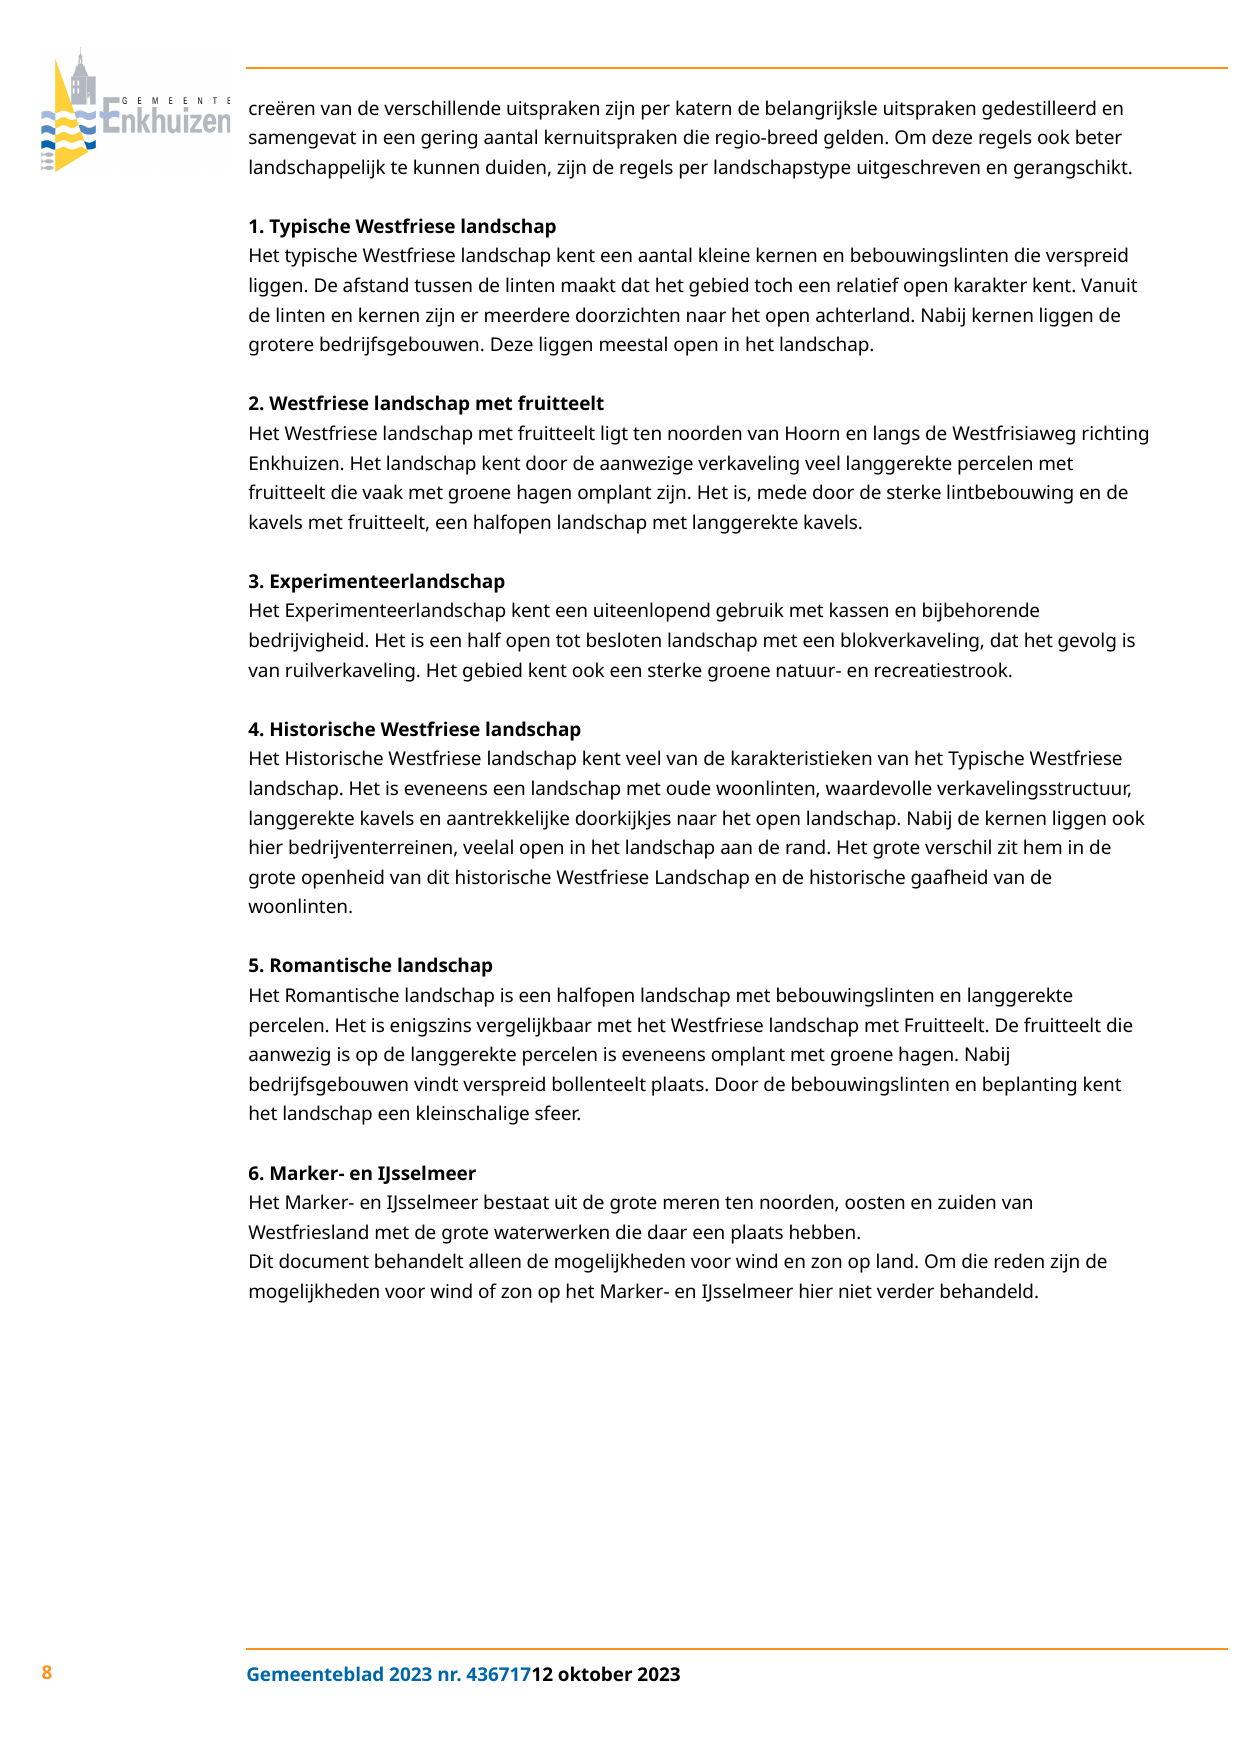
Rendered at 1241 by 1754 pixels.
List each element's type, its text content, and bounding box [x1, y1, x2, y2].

text 3. Experimenteerlandschap [248, 568, 1152, 594]
text Het Historische Westfriese landschap kent veel van de karakteristieken van het Typische Westfriese landschap. Het is eveneens een landschap met oude woonlinten, waardevolle verkavelingsstructuur, langgerekte kavels en aantrekkelijke doorkijkjes naar het open landschap. Nabij de kernen liggen ook hier bedrijventerreinen, veelal open in het landschap aan de rand. Het grote verschil zit hem in de grote openheid van dit historische Westfriese Landschap en de historische gaafheid van de woonlinten. [248, 746, 1152, 919]
text Het Westfriese landschap met fruitteelt ligt ten noorden van Hoorn en langs de Westfrisiaweg richting Enkhuizen. Het landschap kent door de aanwezige verkaveling veel langgerekte percelen met fruitteelt die vaak met groene hagen omplant zijn. Het is, mede door de sterke lintbebouwing en de kavels met fruitteelt, een halfopen landschap met langgerekte kavels. [248, 420, 1152, 535]
text 2. Westfriese landschap met fruitteelt [248, 391, 1152, 416]
text 6. Marker- en IJsselmeer [248, 1160, 1152, 1186]
text Dit document behandelt alleen de mogelijkheden voor wind en zon op land. Om die reden zijn de mogelijkheden voor wind of zon op het Marker- en IJsselmeer hier niet verder behandeld. [248, 1248, 1152, 1304]
text 4. Historische Westfriese landschap [248, 716, 1152, 742]
picture [41, 47, 231, 172]
text Het Experimenteerlandschap kent een uiteenlopend gebruik met kassen en bijbehorende bedrijvigheid. Het is een half open tot besloten landschap met een blokverkaveling, dat het gevolg is van ruilverkaveling. Het gebied kent ook een sterke groene natuur- en recreatiestrook. [248, 598, 1152, 683]
text 1. Typische Westfriese landschap [248, 213, 1152, 239]
text Het Marker- en IJsselmeer bestaat uit de grote meren ten noorden, oosten en zuiden van Westfriesland met de grote waterwerken die daar een plaats hebben. [248, 1189, 1152, 1245]
text Het Romantische landschap is een halfopen landschap met bebouwingslinten en langgerekte percelen. Het is enigszins vergelijkbaar met het Westfriese landschap met Fruitteelt. De fruitteelt die aanwezig is op de langgerekte percelen is eveneens omplant met groene hagen. Nabij bedrijfsgebouwen vindt verspreid bollenteelt plaats. Door de bebouwingslinten en beplanting kent het landschap een kleinschalige sfeer. [248, 982, 1152, 1126]
text creëren van de verschillende uitspraken zijn per katern de belangrijksle uitspraken gedestilleerd en samengevat in een gering aantal kernuitspraken die regio-breed gelden. Om deze regels ook beter landschappelijk te kunnen duiden, zijn de regels per landschapstype uitgeschreven en gerangschikt. [248, 95, 1152, 180]
text 5. Romantische landschap [248, 953, 1152, 978]
text Het typische Westfriese landschap kent een aantal kleine kernen en bebouwingslinten die verspreid liggen. De afstand tussen de linten maakt dat het gebied toch een relatief open karakter kent. Vanuit de linten en kernen zijn er meerdere doorzichten naar het open achterland. Nabij kernen liggen de grotere bedrijfsgebouwen. Deze liggen meestal open in het landschap. [248, 243, 1152, 357]
